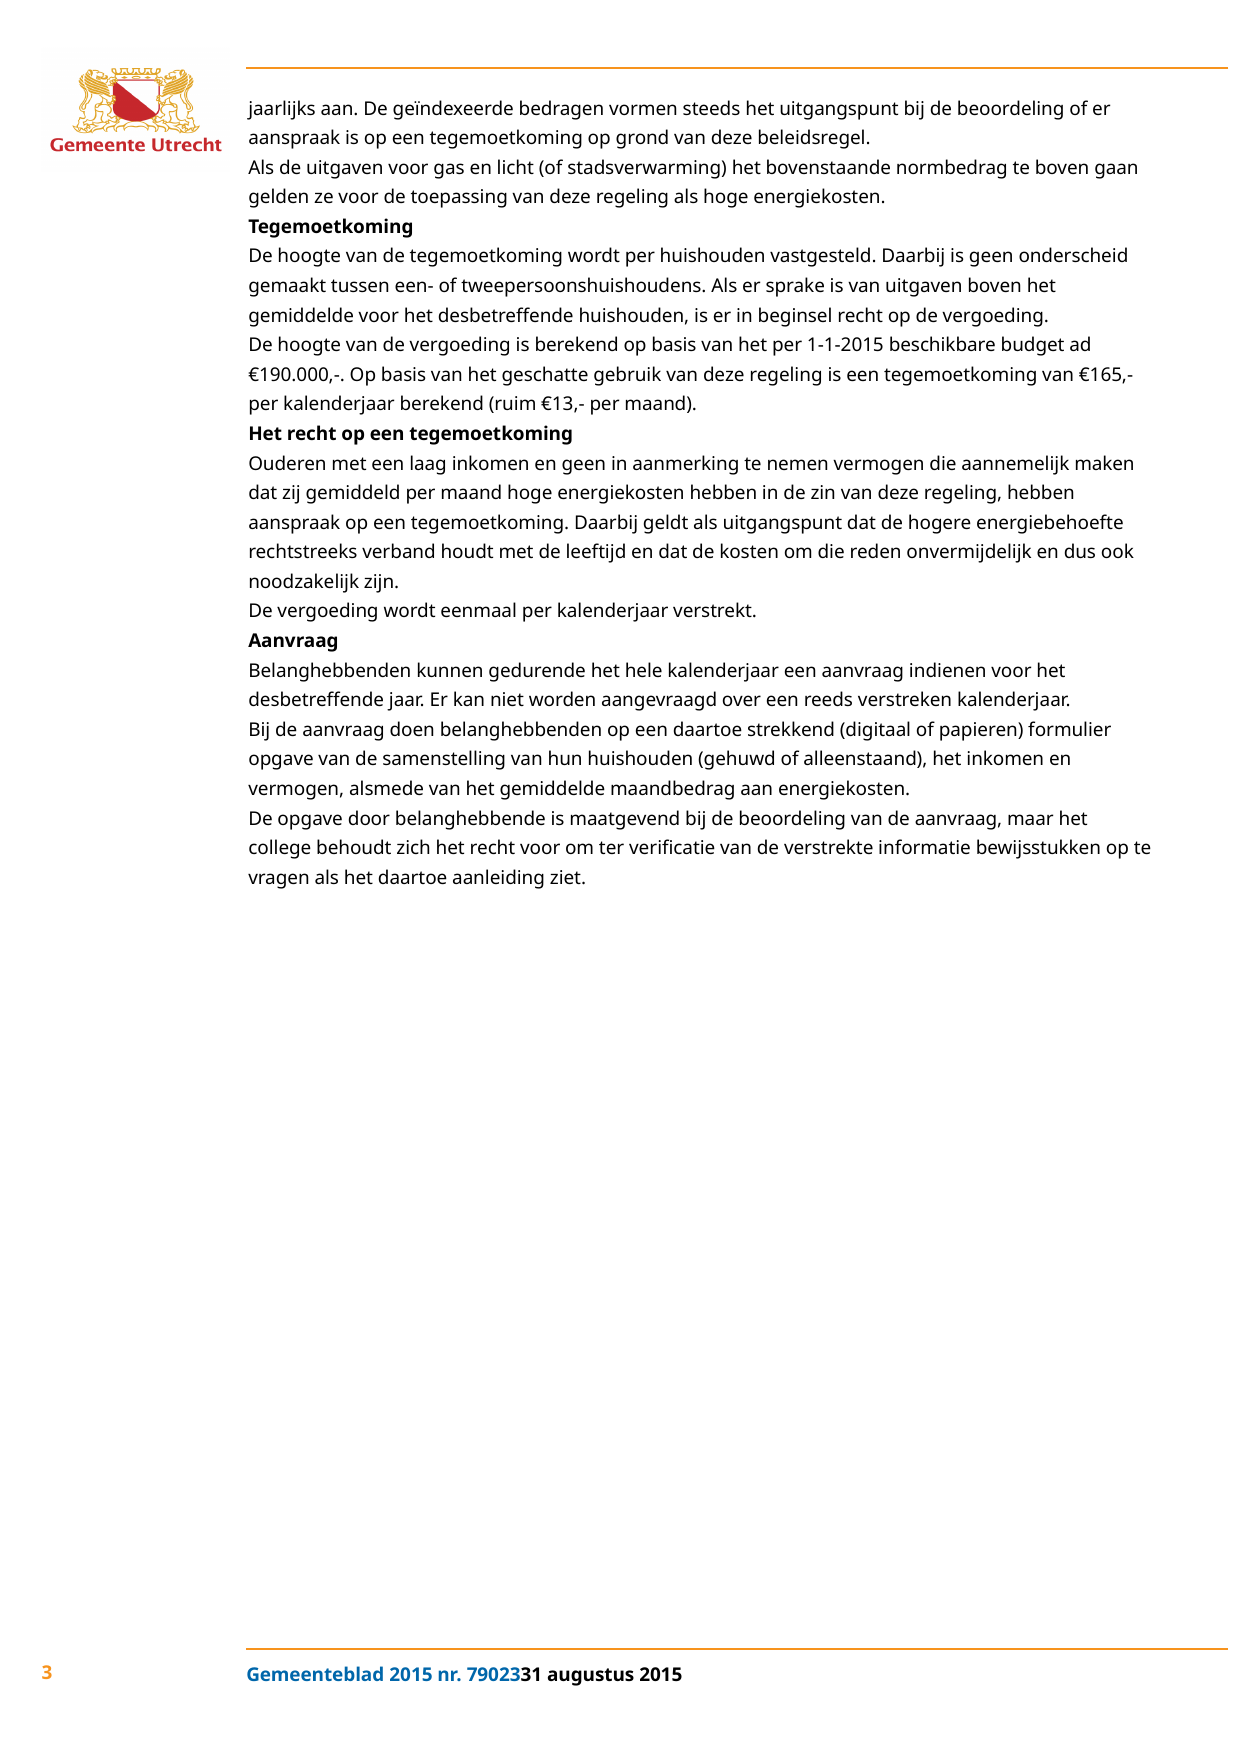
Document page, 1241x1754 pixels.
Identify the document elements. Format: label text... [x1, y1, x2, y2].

text Aanvraag [248, 627, 1152, 653]
text Bij de aanvraag doen belanghebbenden op een daartoe strekkend (digitaal of papieren) formulier opgave van de samenstelling van hun huishouden (gehuwd of alleenstaand), het inkomen en vermogen, alsmede van het gemiddelde maandbedrag aan energiekosten. [248, 716, 1152, 801]
text Belanghebbenden kunnen gedurende het hele kalenderjaar een aanvraag indienen voor het desbetreffende jaar. Er kan niet worden aangevraagd over een reeds verstreken kalenderjaar. [248, 657, 1152, 712]
text De hoogte van de vergoeding is berekend op basis van het per 1-1-2015 beschikbare budget ad €190.000,-. Op basis van het geschatte gebruik van deze regeling is een tegemoetkoming van €165,- per kalenderjaar berekend (ruim €13,- per maand). [248, 331, 1152, 416]
text De vergoeding wordt eenmaal per kalenderjaar verstrekt. [248, 598, 1152, 623]
text jaarlijks aan. De geïndexeerde bedragen vormen steeds het uitgangspunt bij de beoordeling of er aanspraak is op een tegemoetkoming op grond van deze beleidsregel. [248, 95, 1152, 150]
text Ouderen met een laag inkomen en geen in aanmerking te nemen vermogen die aannemelijk maken dat zij gemiddeld per maand hoge energiekosten hebben in de zin van deze regeling, hebben aanspraak op een tegemoetkoming. Daarbij geldt als uitgangspunt dat de hogere energiebehoefte rechtstreeks verband houdt met de leeftijd en dat de kosten om die reden onvermijdelijk en dus ook noodzakelijk zijn. [248, 450, 1152, 594]
text Als de uitgaven voor gas en licht (of stadsverwarming) het bovenstaande normbedrag te boven gaan gelden ze voor de toepassing van deze regeling als hoge energiekosten. [248, 154, 1152, 209]
text De hoogte van de tegemoetkoming wordt per huishouden vastgesteld. Daarbij is geen onderscheid gemaakt tussen een- of tweepersoonshuishoudens. Als er sprake is van uitgaven boven het gemiddelde voor het desbetreffende huishouden, is er in beginsel recht op de vergoeding. [248, 243, 1152, 328]
text Het recht op een tegemoetkoming [248, 420, 1152, 446]
text De opgave door belanghebbende is maatgevend bij de beoordeling van de aanvraag, maar het college behoudt zich het recht voor om ter verificatie van de verstrekte informatie bewijsstukken op te vragen als het daartoe aanleiding ziet. [248, 805, 1152, 890]
picture [41, 47, 231, 172]
text Tegemoetkoming [248, 213, 1152, 239]
